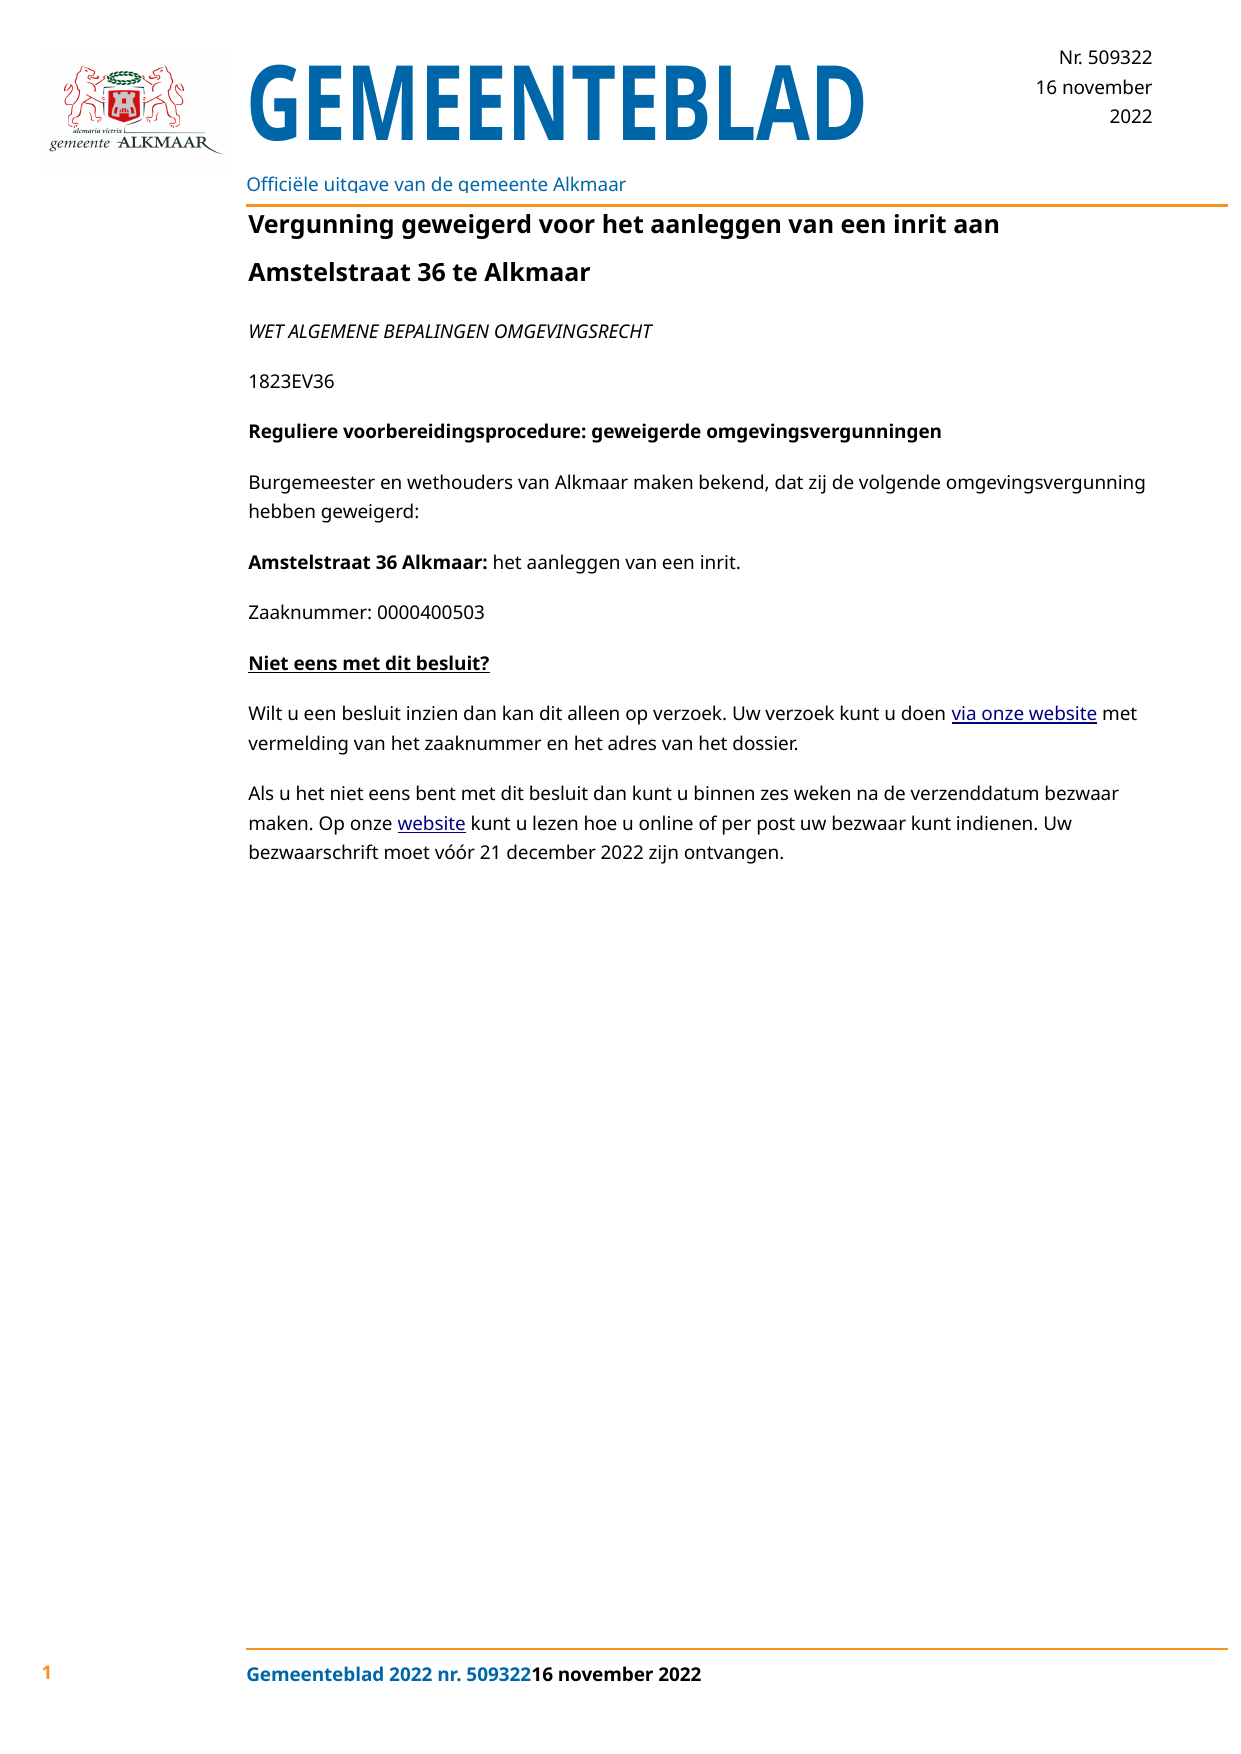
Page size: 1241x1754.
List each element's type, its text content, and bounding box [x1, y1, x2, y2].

text Wilt u een besluit inzien dan kan dit alleen op verzoek. Uw verzoek kunt u doen via onze website met vermelding van het zaaknummer en het adres van het dossier. [248, 700, 1152, 756]
text WET ALGEMENE BEPALINGEN OMGEVINGSRECHT [248, 318, 1152, 344]
text 1823EV36 [248, 368, 1152, 394]
text Vergunning geweigerd voor het aanleggen van een inrit aan Amstelstraat 36 te Alkmaar [248, 207, 1152, 288]
text Burgemeester en wethouders van Alkmaar maken bekend, dat zij de volgende omgevingsvergunning hebben geweigerd: [248, 469, 1152, 524]
picture [41, 47, 231, 172]
text Zaaknummer: 0000400503 [248, 599, 1152, 625]
text Amstelstraat 36 Alkmaar: het aanleggen van een inrit. [248, 549, 1152, 575]
text Reguliere voorbereidingsprocedure: geweigerde omgevingsvergunningen [248, 419, 1152, 444]
text Niet eens met dit besluit? [248, 650, 1152, 676]
text Als u het niet eens bent met dit besluit dan kunt u binnen zes weken na de verzenddatum bezwaar maken. Op onze website kunt u lezen hoe u online of per post uw bezwaar kunt indienen. Uw bezwaarschrift moet vóór 21 december 2022 zijn ontvangen. [248, 780, 1152, 865]
